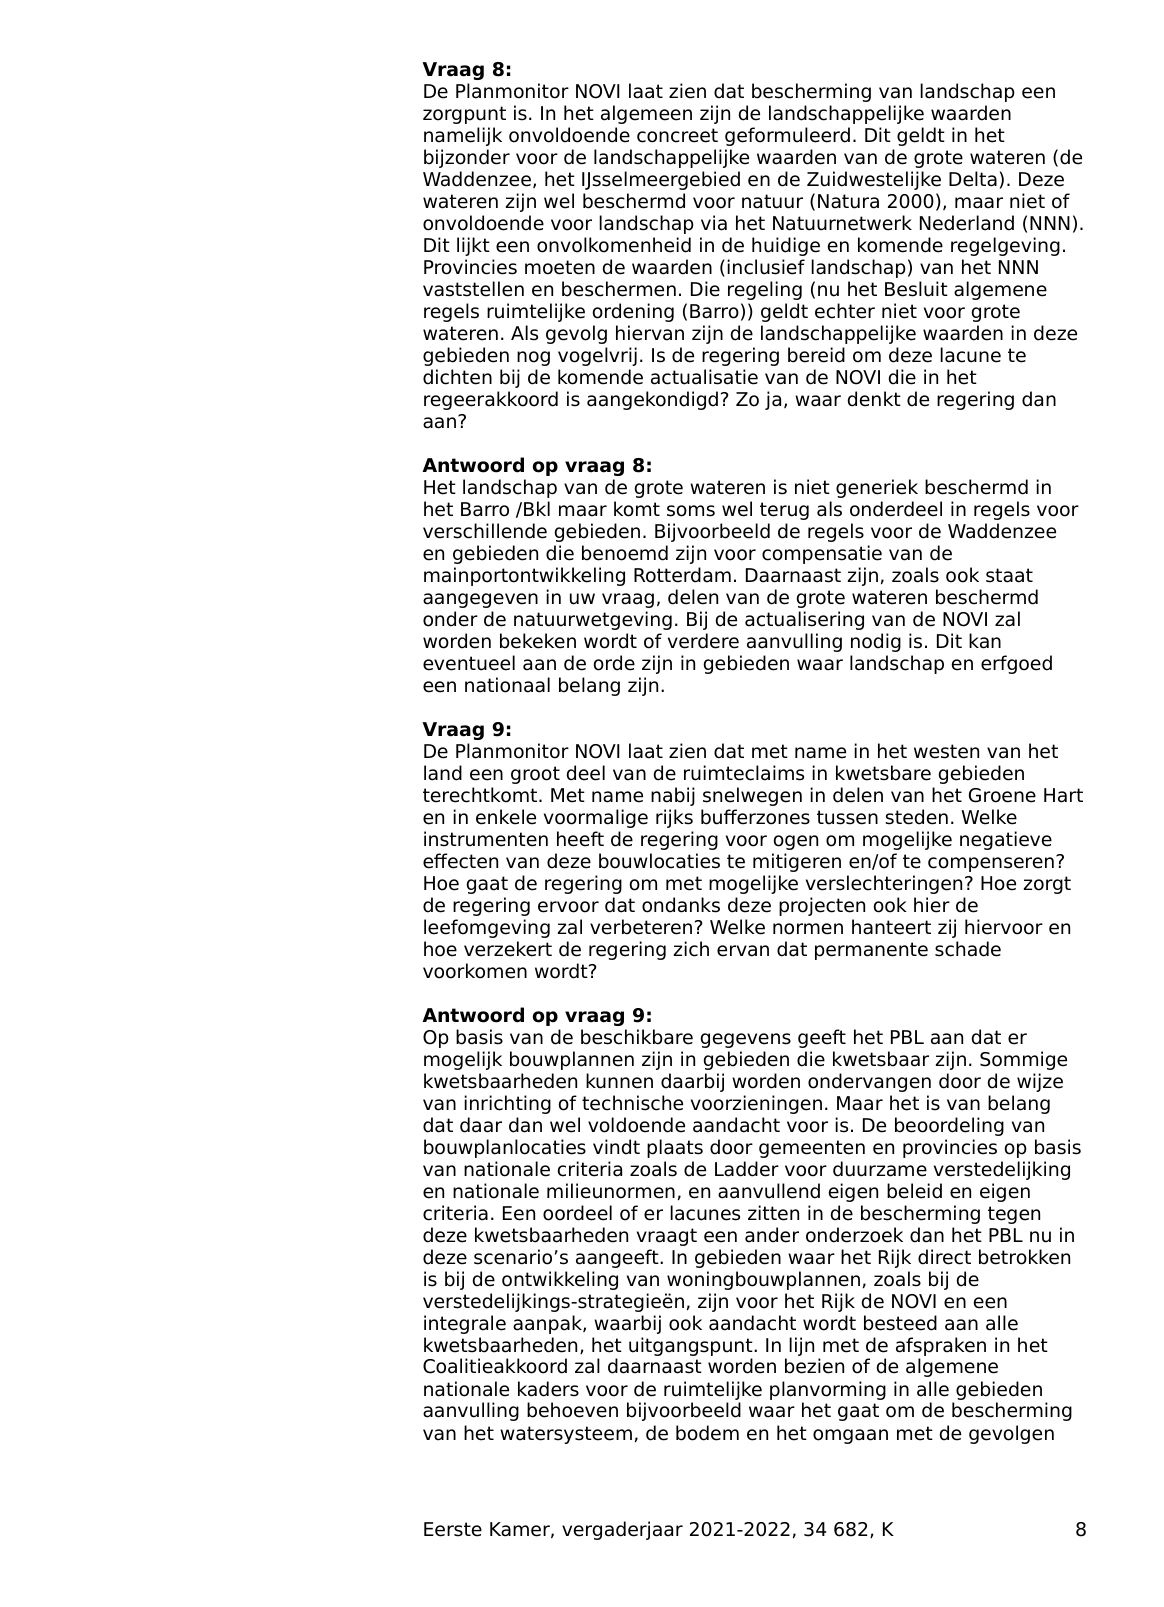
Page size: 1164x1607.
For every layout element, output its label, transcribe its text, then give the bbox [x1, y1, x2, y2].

subtitle Antwoord op vraag 9: [422, 1005, 1087, 1027]
text Op basis van de beschikbare gegevens geeft het PBL aan dat er mogelijk bouwplannen zijn in gebieden die kwetsbaar zijn. Sommige kwetsbaarheden kunnen daarbij worden ondervangen door de wijze van inrichting of technische voorzieningen. Maar het is van belang dat daar dan wel voldoende aandacht voor is. De beoordeling van bouwplanlocaties vindt plaats door gemeenten en provincies op basis van nationale criteria zoals de Ladder voor duurzame verstedelijking en nationale milieunormen, en aanvullend eigen beleid en eigen criteria. Een oordeel of er lacunes zitten in de bescherming tegen deze kwetsbaarheden vraagt een ander onderzoek dan het PBL nu in deze scenario’s aangeeft. In gebieden waar het Rijk direct betrokken is bij de ontwikkeling van woningbouwplannen, zoals bij de verstedelijkings-strategieën, zijn voor het Rijk de NOVI en een integrale aanpak, waarbij ook aandacht wordt besteed aan alle kwetsbaarheden, het uitgangspunt. In lijn met de afspraken in het Coalitieakkoord zal daarnaast worden bezien of de algemene nationale kaders voor de ruimtelijke planvorming in alle gebieden aanvulling behoeven bijvoorbeeld waar het gaat om de bescherming van het watersysteem, de bodem en het omgaan met de gevolgen [422, 1027, 1087, 1444]
text Het landschap van de grote wateren is niet generiek beschermd in het Barro /Bkl maar komt soms wel terug als onderdeel in regels voor verschillende gebieden. Bijvoorbeeld de regels voor de Waddenzee en gebieden die benoemd zijn voor compensatie van de mainportontwikkeling Rotterdam. Daarnaast zijn, zoals ook staat aangegeven in uw vraag, delen van de grote wateren beschermd onder de natuurwetgeving. Bij de actualisering van de NOVI zal worden bekeken wordt of verdere aanvulling nodig is. Dit kan eventueel aan de orde zijn in gebieden waar landschap en erfgoed een nationaal belang zijn. [422, 477, 1087, 697]
subtitle Antwoord op vraag 8: [422, 455, 1087, 477]
text De Planmonitor NOVI laat zien dat bescherming van landschap een zorgpunt is. In het algemeen zijn de landschappelijke waarden namelijk onvoldoende concreet geformuleerd. Dit geldt in het bijzonder voor de landschappelijke waarden van de grote wateren (de Waddenzee, het IJsselmeergebied en de Zuidwestelijke Delta). Deze wateren zijn wel beschermd voor natuur (Natura 2000), maar niet of onvoldoende voor landschap via het Natuurnetwerk Nederland (NNN). Dit lijkt een onvolkomenheid in de huidige en komende regelgeving. Provincies moeten de waarden (inclusief landschap) van het NNN vaststellen en beschermen. Die regeling (nu het Besluit algemene regels ruimtelijke ordening (Barro)) geldt echter niet voor grote wateren. Als gevolg hiervan zijn de landschappelijke waarden in deze gebieden nog vogelvrij. Is de regering bereid om deze lacune te dichten bij de komende actualisatie van de NOVI die in het regeerakkoord is aangekondigd? Zo ja, waar denkt de regering dan aan? [422, 81, 1087, 433]
subtitle Vraag 9: [422, 719, 1087, 741]
subtitle Vraag 8: [422, 59, 1087, 81]
text De Planmonitor NOVI laat zien dat met name in het westen van het land een groot deel van de ruimteclaims in kwetsbare gebieden terechtkomt. Met name nabij snelwegen in delen van het Groene Hart en in enkele voormalige rijks bufferzones tussen steden. Welke instrumenten heeft de regering voor ogen om mogelijke negatieve effecten van deze bouwlocaties te mitigeren en/of te compenseren? Hoe gaat de regering om met mogelijke verslechteringen? Hoe zorgt de regering ervoor dat ondanks deze projecten ook hier de leefomgeving zal verbeteren? Welke normen hanteert zij hiervoor en hoe verzekert de regering zich ervan dat permanente schade voorkomen wordt? [422, 741, 1087, 983]
